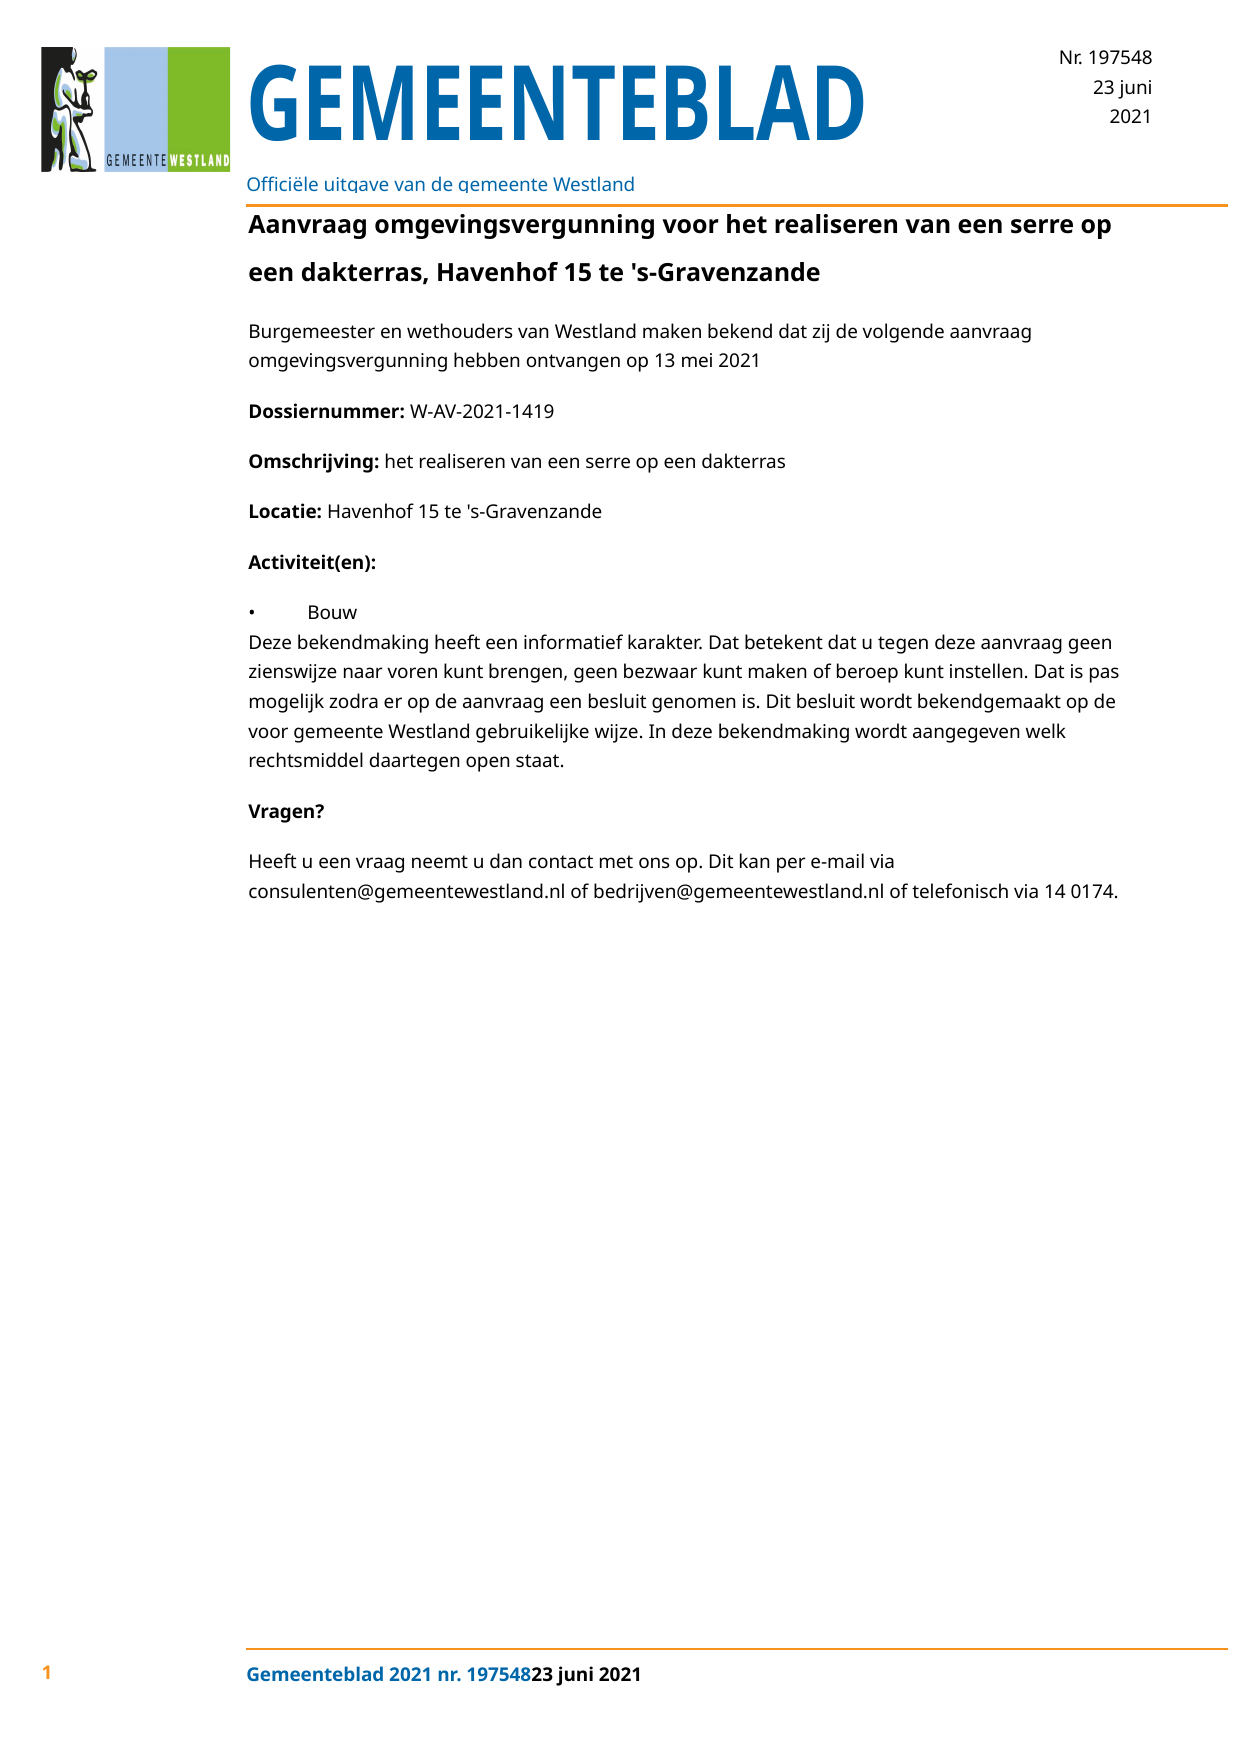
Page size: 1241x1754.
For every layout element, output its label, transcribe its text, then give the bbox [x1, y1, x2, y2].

text Aanvraag omgevingsvergunning voor het realiseren van een serre op een dakterras, Havenhof 15 te 's-Gravenzande [248, 207, 1152, 288]
text Deze bekendmaking heeft een informatief karakter. Dat betekent dat u tegen deze aanvraag geen zienswijze naar voren kunt brengen, geen bezwaar kunt maken of beroep kunt instellen. Dat is pas mogelijk zodra er op de aanvraag een besluit genomen is. Dit besluit wordt bekendgemaakt op de voor gemeente Westland gebruikelijke wijze. In deze bekendmaking wordt aangegeven welk rechtsmiddel daartegen open staat. [248, 629, 1152, 773]
text Vragen? [248, 798, 1152, 824]
text Burgemeester en wethouders van Westland maken bekend dat zij de volgende aanvraag omgevingsvergunning hebben ontvangen op 13 mei 2021 [248, 318, 1152, 373]
picture [41, 47, 231, 172]
text Activiteit(en): [248, 549, 1152, 575]
list Bouw [248, 599, 1152, 625]
text Omschrijving: het realiseren van een serre op een dakterras [248, 448, 1152, 474]
text Heeft u een vraag neemt u dan contact met ons op. Dit kan per e-mail via consulenten@gemeentewestland.nl of bedrijven@gemeentewestland.nl of telefonisch via 14 0174. [248, 848, 1152, 904]
text Dossiernummer: W-AV-2021-1419 [248, 398, 1152, 424]
text Locatie: Havenhof 15 te 's-Gravenzande [248, 499, 1152, 524]
